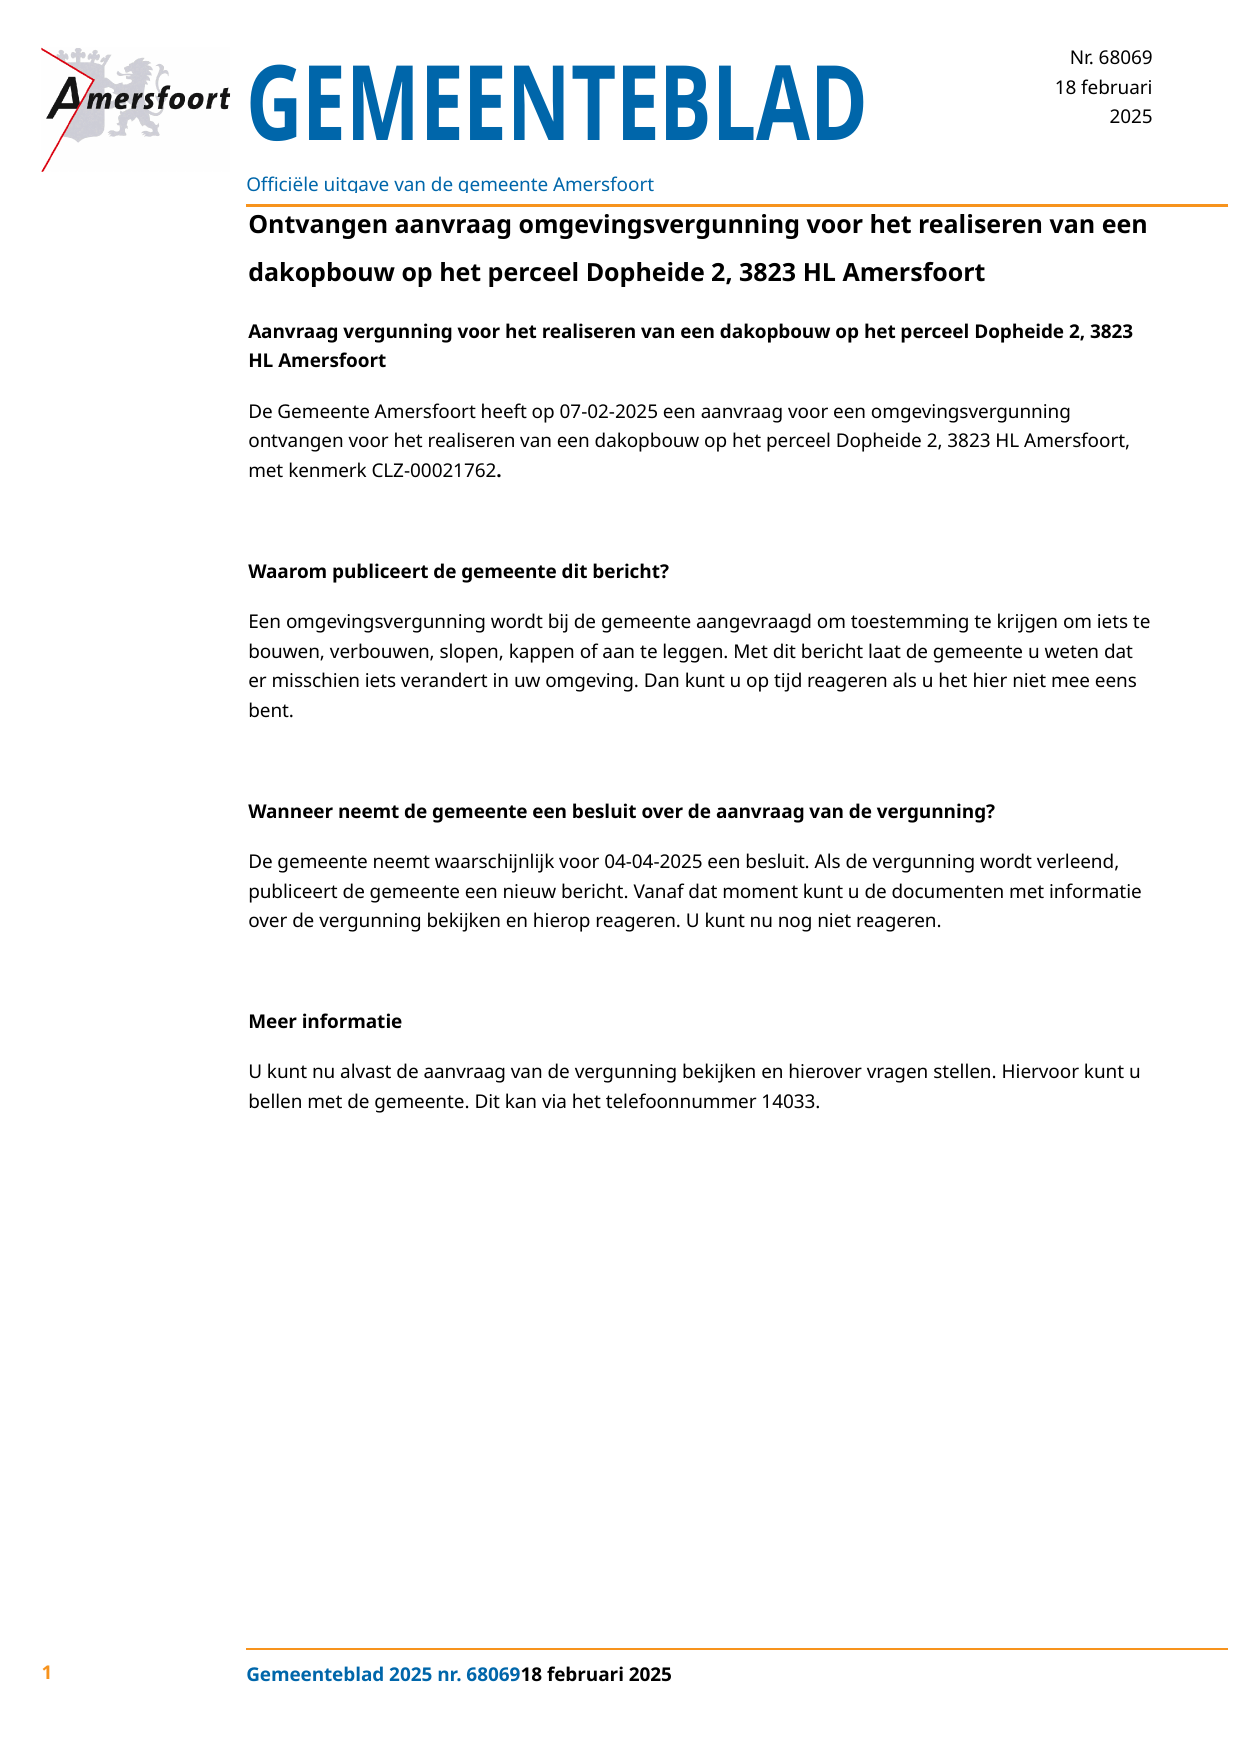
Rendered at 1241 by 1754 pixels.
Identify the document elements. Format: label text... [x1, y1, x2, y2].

text Ontvangen aanvraag omgevingsvergunning voor het realiseren van een dakopbouw op het perceel Dopheide 2, 3823 HL Amersfoort [248, 207, 1152, 288]
picture [41, 47, 231, 172]
text U kunt nu alvast de aanvraag van de vergunning bekijken en hierover vragen stellen. Hiervoor kunt u bellen met de gemeente. Dit kan via het telefoonnummer 14033. [248, 1059, 1152, 1114]
text De Gemeente Amersfoort heeft op 07-02-2025 een aanvraag voor een omgevingsvergunning ontvangen voor het realiseren van een dakopbouw op het perceel Dopheide 2, 3823 HL Amersfoort, met kenmerk CLZ-00021762. [248, 398, 1152, 483]
text Meer informatie [248, 1008, 1152, 1034]
text De gemeente neemt waarschijnlijk voor 04-04-2025 een besluit. Als de vergunning wordt verleend, publiceert de gemeente een nieuw bericht. Vanaf dat moment kunt u de documenten met informatie over de vergunning bekijken en hierop reageren. U kunt nu nog niet reageren. [248, 848, 1152, 933]
text Een omgevingsvergunning wordt bij de gemeente aangevraagd om toestemming te krijgen om iets te bouwen, verbouwen, slopen, kappen of aan te leggen. Met dit bericht laat de gemeente u weten dat er misschien iets verandert in uw omgeving. Dan kunt u op tijd reageren als u het hier niet mee eens bent. [248, 608, 1152, 723]
text Aanvraag vergunning voor het realiseren van een dakopbouw op het perceel Dopheide 2, 3823 HL Amersfoort [248, 318, 1152, 373]
text Waarom publiceert de gemeente dit bericht? [248, 558, 1152, 584]
text Wanneer neemt de gemeente een besluit over de aanvraag van de vergunning? [248, 798, 1152, 824]
